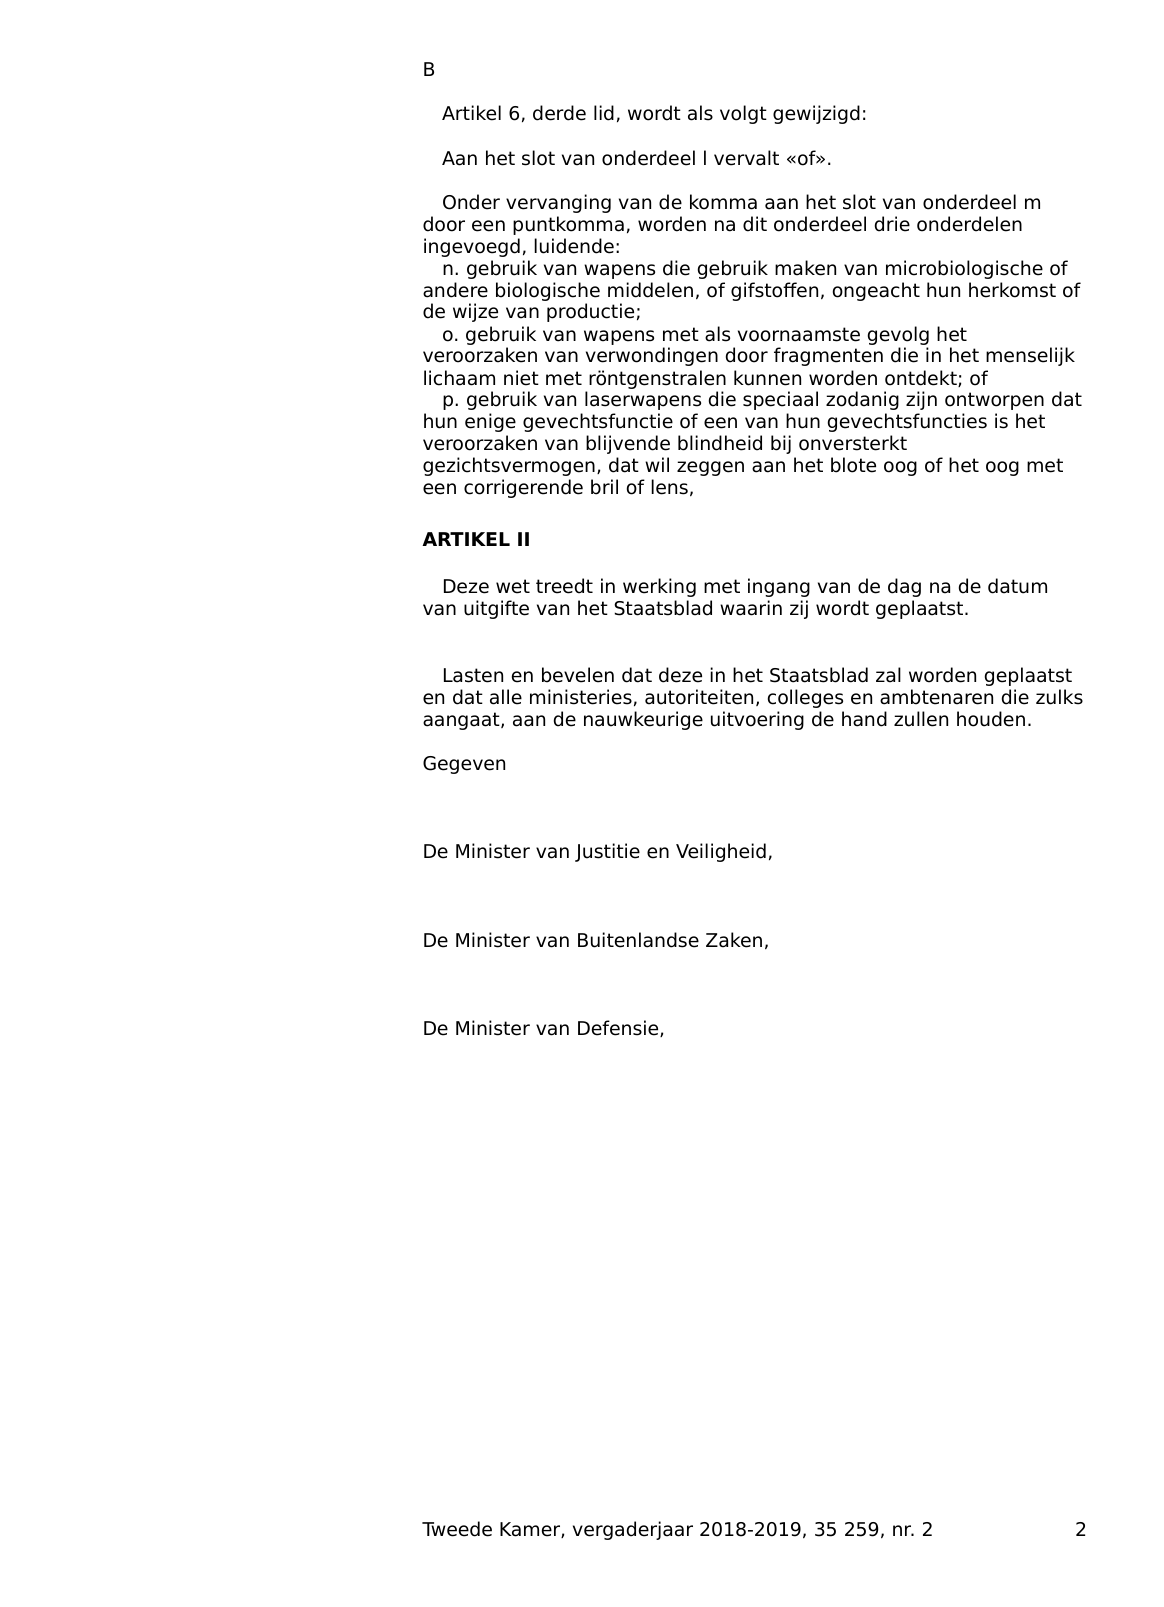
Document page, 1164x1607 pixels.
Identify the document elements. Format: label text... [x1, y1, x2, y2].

text n. gebruik van wapens die gebruik maken van microbiologische of andere biologische middelen, of gifstoffen, ongeacht hun herkomst of de wijze van productie; [422, 257, 1087, 323]
text o. gebruik van wapens met als voornaamste gevolg het veroorzaken van verwondingen door fragmenten die in het menselijk lichaam niet met röntgenstralen kunnen worden ontdekt; of [422, 323, 1087, 389]
text p. gebruik van laserwapens die speciaal zodanig zijn ontworpen dat hun enige gevechtsfunctie of een van hun gevechtsfuncties is het veroorzaken van blijvende blindheid bij onversterkt gezichtsvermogen, dat wil zeggen aan het blote oog of het oog met een corrigerende bril of lens, [422, 389, 1087, 499]
text De Minister van Buitenlandse Zaken, [422, 930, 1087, 952]
text B [422, 59, 1087, 81]
text Aan het slot van onderdeel l vervalt «of». [422, 147, 1087, 169]
text Lasten en bevelen dat deze in het Staatsblad zal worden geplaatst en dat alle ministeries, autoriteiten, colleges en ambtenaren die zulks aangaat, aan de nauwkeurige uitvoering de hand zullen houden. [422, 664, 1087, 731]
subtitle ARTIKEL II [422, 529, 1087, 551]
text De Minister van Defensie, [422, 1018, 1087, 1040]
text Gegeven [422, 753, 1087, 775]
text Onder vervanging van de komma aan het slot van onderdeel m door een puntkomma, worden na dit onderdeel drie onderdelen ingevoegd, luidende: [422, 192, 1087, 257]
text Deze wet treedt in werking met ingang van de dag na de datum van uitgifte van het Staatsblad waarin zij wordt geplaatst. [422, 576, 1087, 620]
text De Minister van Justitie en Veiligheid, [422, 841, 1087, 863]
text Artikel 6, derde lid, wordt als volgt gewijzigd: [422, 103, 1087, 125]
